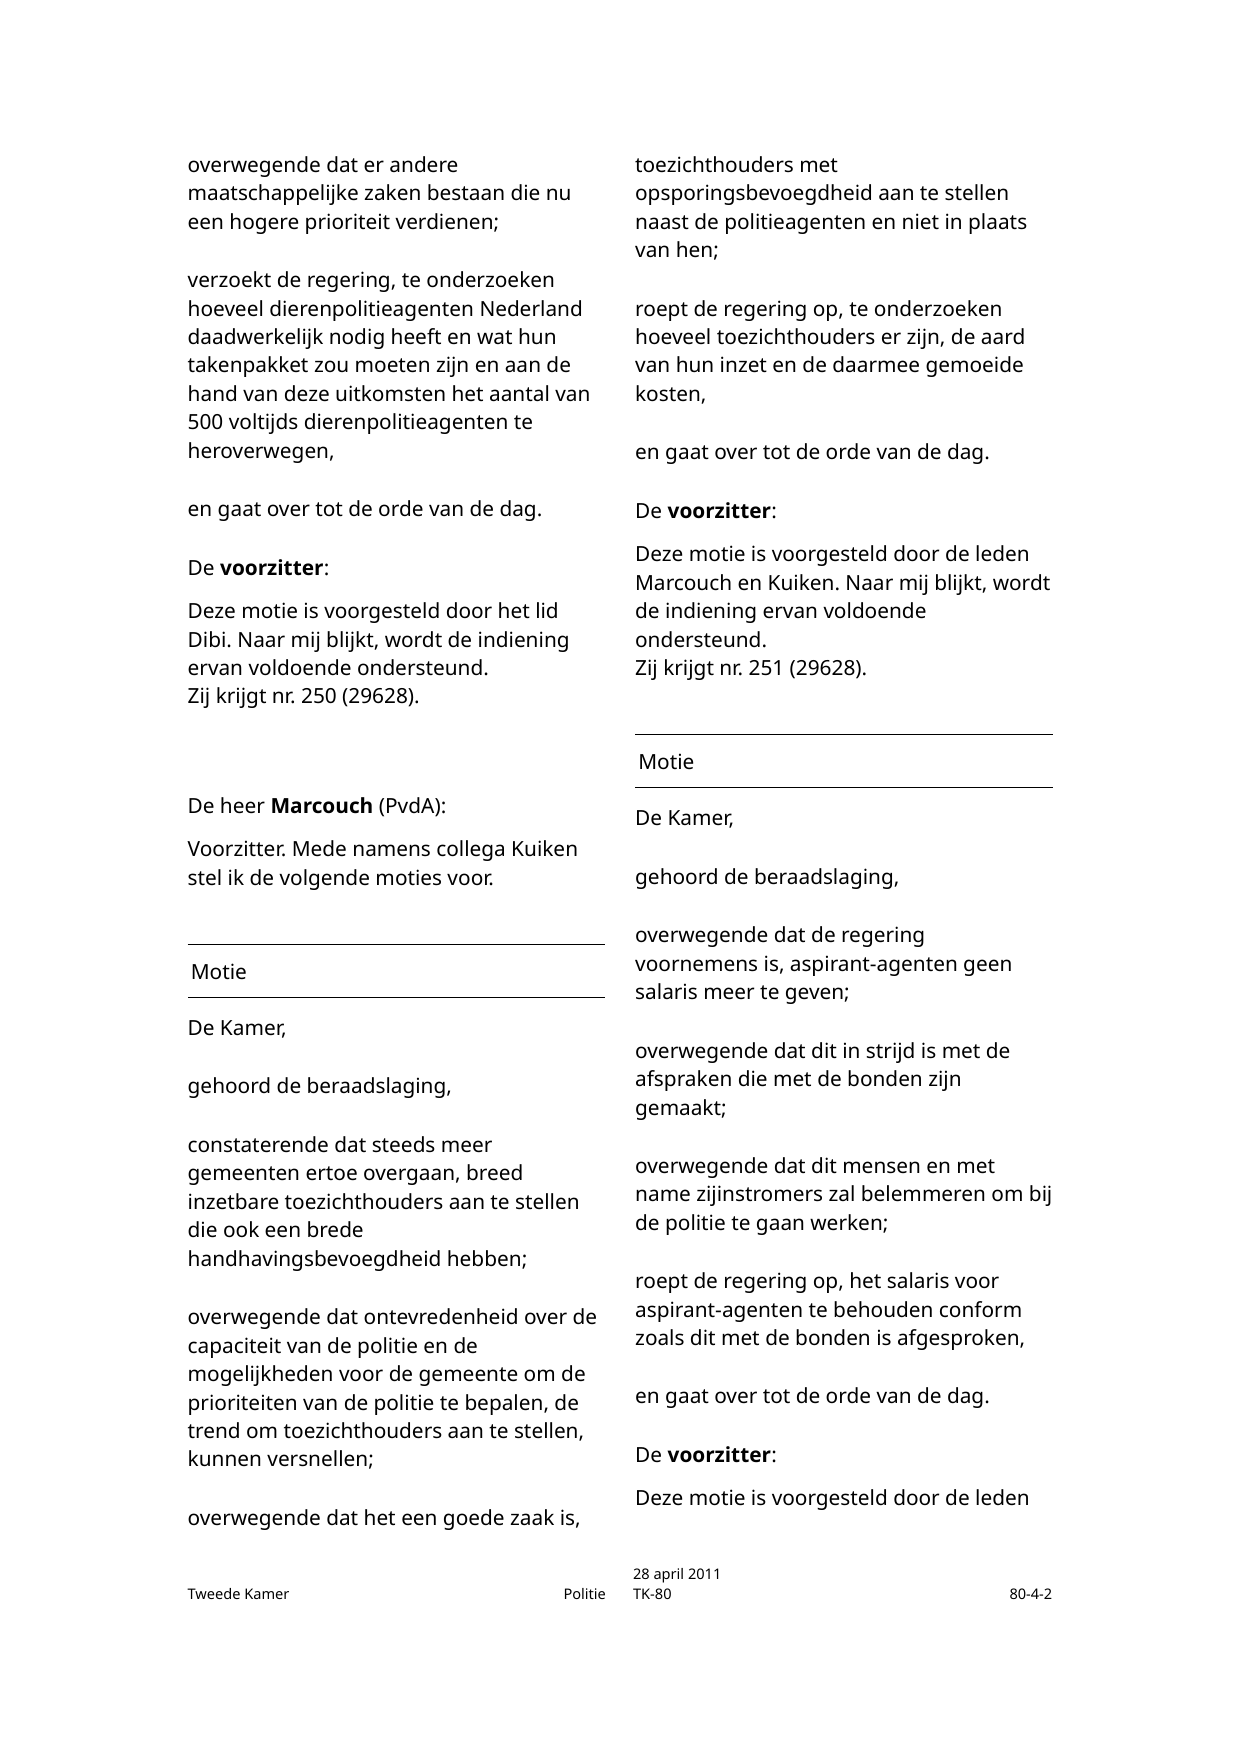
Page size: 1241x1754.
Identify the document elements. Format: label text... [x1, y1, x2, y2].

text Deze motie is voorgesteld door het lid Dibi. Naar mij blijkt, wordt de indiening ervan voldoende ondersteund. [187, 596, 605, 682]
text verzoekt de regering, te onderzoeken hoeveel dierenpolitieagenten Nederland daadwerkelijk nodig heeft en wat hun takenpakket zou moeten zijn en aan de hand van deze uitkomsten het aantal van 500 voltijds dierenpolitieagenten te heroverwegen, [187, 265, 605, 464]
text De voorzitter: [187, 553, 605, 581]
text roept de regering op, het salaris voor aspirant-agenten te behouden conform zoals dit met de bonden is afgesproken, [635, 1266, 1053, 1352]
text gehoord de beraadslaging, [635, 862, 1053, 890]
text De voorzitter: [635, 1440, 1053, 1468]
text en gaat over tot de orde van de dag. [635, 1382, 1053, 1410]
text constaterende dat steeds meer gemeenten ertoe overgaan, breed inzetbare toezichthouders aan te stellen die ook een brede handhavingsbevoegdheid hebben; [187, 1130, 605, 1272]
text en gaat over tot de orde van de dag. [187, 494, 605, 523]
subtitle Motie [187, 945, 605, 998]
text en gaat over tot de orde van de dag. [635, 437, 1053, 466]
text overwegende dat dit mensen en met name zijinstromers zal belemmeren om bij de politie te gaan werken; [635, 1151, 1053, 1236]
text De voorzitter: [635, 496, 1053, 524]
text overwegende dat ontevredenheid over de capaciteit van de politie en de mogelijkheden voor de gemeente om de prioriteiten van de politie te bepalen, de trend om toezichthouders aan te stellen, kunnen versnellen; [187, 1302, 605, 1473]
subtitle Motie [635, 735, 1053, 787]
text Deze motie is voorgesteld door de leden Marcouch en Kuiken. Naar mij blijkt, wordt de indiening ervan voldoende ondersteund. [635, 539, 1053, 653]
text Deze motie is voorgesteld door de leden [635, 1483, 1053, 1512]
text De Kamer, [635, 803, 1053, 832]
text Voorzitter. Mede namens collega Kuiken stel ik de volgende moties voor. [187, 834, 605, 891]
text  [187, 740, 605, 768]
text overwegende dat dit in strijd is met de afspraken die met de bonden zijn gemaakt; [635, 1036, 1053, 1121]
text toezichthouders met opsporingsbevoegdheid aan te stellen naast de politieagenten en niet in plaats van hen; [635, 150, 1053, 264]
text gehoord de beraadslaging, [187, 1072, 605, 1100]
text overwegende dat er andere maatschappelijke zaken bestaan die nu een hogere prioriteit verdienen; [187, 150, 605, 235]
text roept de regering op, te onderzoeken hoeveel toezichthouders er zijn, de aard van hun inzet en de daarmee gemoeide kosten, [635, 294, 1053, 407]
text De heer Marcouch (PvdA): [187, 791, 605, 819]
text De Kamer, [187, 1013, 605, 1042]
text overwegende dat de regering voornemens is, aspirant-agenten geen salaris meer te geven; [635, 920, 1053, 1006]
text Zij krijgt nr. 251 (29628). [635, 653, 1053, 682]
text Zij krijgt nr. 250 (29628). [187, 682, 605, 710]
text overwegende dat het een goede zaak is, [187, 1503, 605, 1531]
